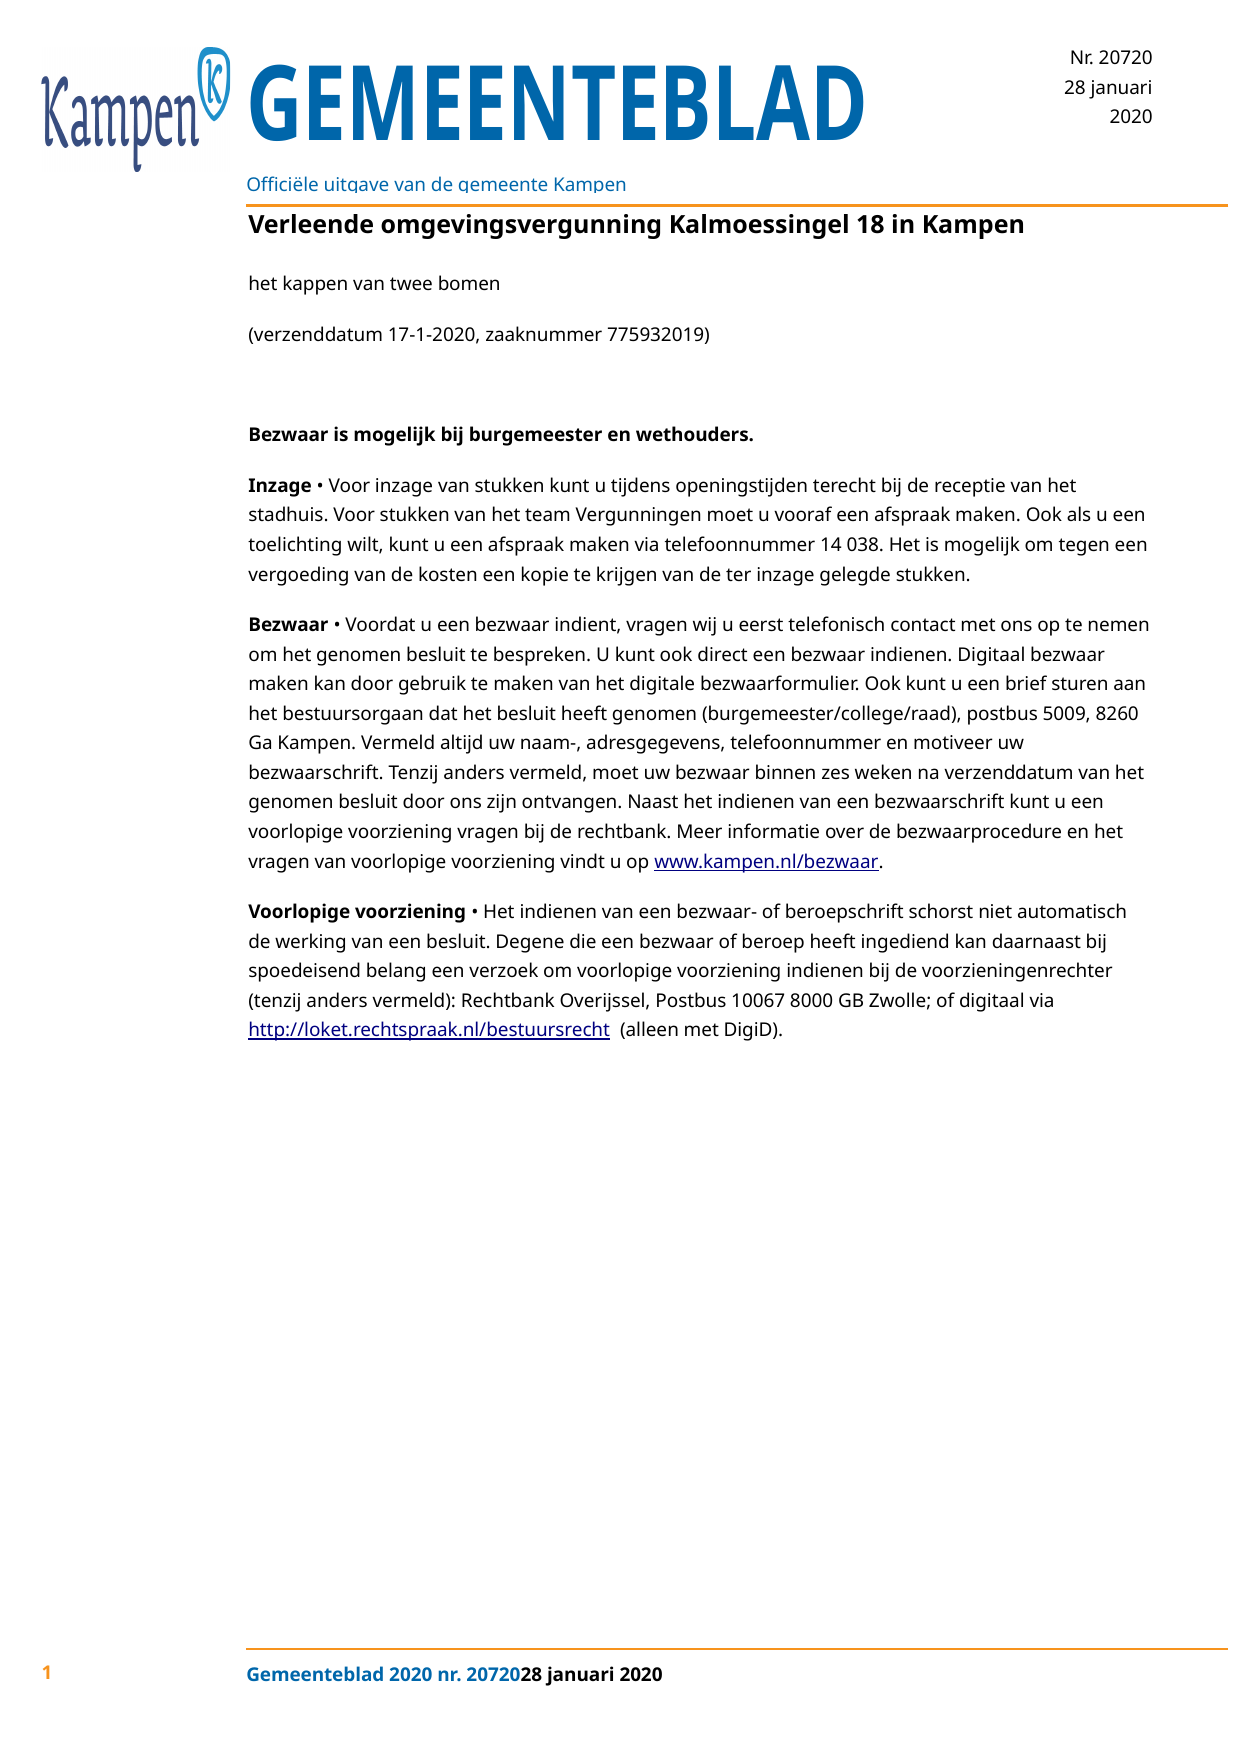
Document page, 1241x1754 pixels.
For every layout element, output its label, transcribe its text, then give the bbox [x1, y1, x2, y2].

text Voorlopige voorziening • Het indienen van een bezwaar- of beroepschrift schorst niet automatisch de werking van een besluit. Degene die een bezwaar of beroep heeft ingediend kan daarnaast bij spoedeisend belang een verzoek om voorlopige voorziening indienen bij de voorzieningenrechter (tenzij anders vermeld): Rechtbank Overijssel, Postbus 10067 8000 GB Zwolle; of digitaal via http://loket.rechtspraak.nl/bestuursrecht (alleen met DigiD). [248, 898, 1152, 1042]
text het kappen van twee bomen [248, 270, 1152, 296]
text (verzenddatum 17-1-2020, zaaknummer 775932019) [248, 321, 1152, 346]
text Verleende omgevingsvergunning Kalmoessingel 18 in Kampen [248, 207, 1152, 241]
text Bezwaar • Voordat u een bezwaar indient, vragen wij u eerst telefonisch contact met ons op te nemen om het genomen besluit te bespreken. U kunt ook direct een bezwaar indienen. Digitaal bezwaar maken kan door gebruik te maken van het digitale bezwaarformulier. Ook kunt u een brief sturen aan het bestuursorgaan dat het besluit heeft genomen (burgemeester/college/raad), postbus 5009, 8260 Ga Kampen. Vermeld altijd uw naam-, adresgegevens, telefoonnummer en motiveer uw bezwaarschrift. Tenzij anders vermeld, moet uw bezwaar binnen zes weken na verzenddatum van het genomen besluit door ons zijn ontvangen. Naast het indienen van een bezwaarschrift kunt u een voorlopige voorziening vragen bij de rechtbank. Meer informatie over de bezwaarprocedure en het vragen van voorlopige voorziening vindt u op www.kampen.nl/bezwaar. [248, 611, 1152, 873]
text Bezwaar is mogelijk bij burgemeester en wethouders. [248, 422, 1152, 447]
picture [41, 47, 231, 172]
text Inzage • Voor inzage van stukken kunt u tijdens openingstijden terecht bij de receptie van het stadhuis. Voor stukken van het team Vergunningen moet u vooraf een afspraak maken. Ook als u een toelichting wilt, kunt u een afspraak maken via telefoonnummer 14 038. Het is mogelijk om tegen een vergoeding van de kosten een kopie te krijgen van de ter inzage gelegde stukken. [248, 472, 1152, 586]
